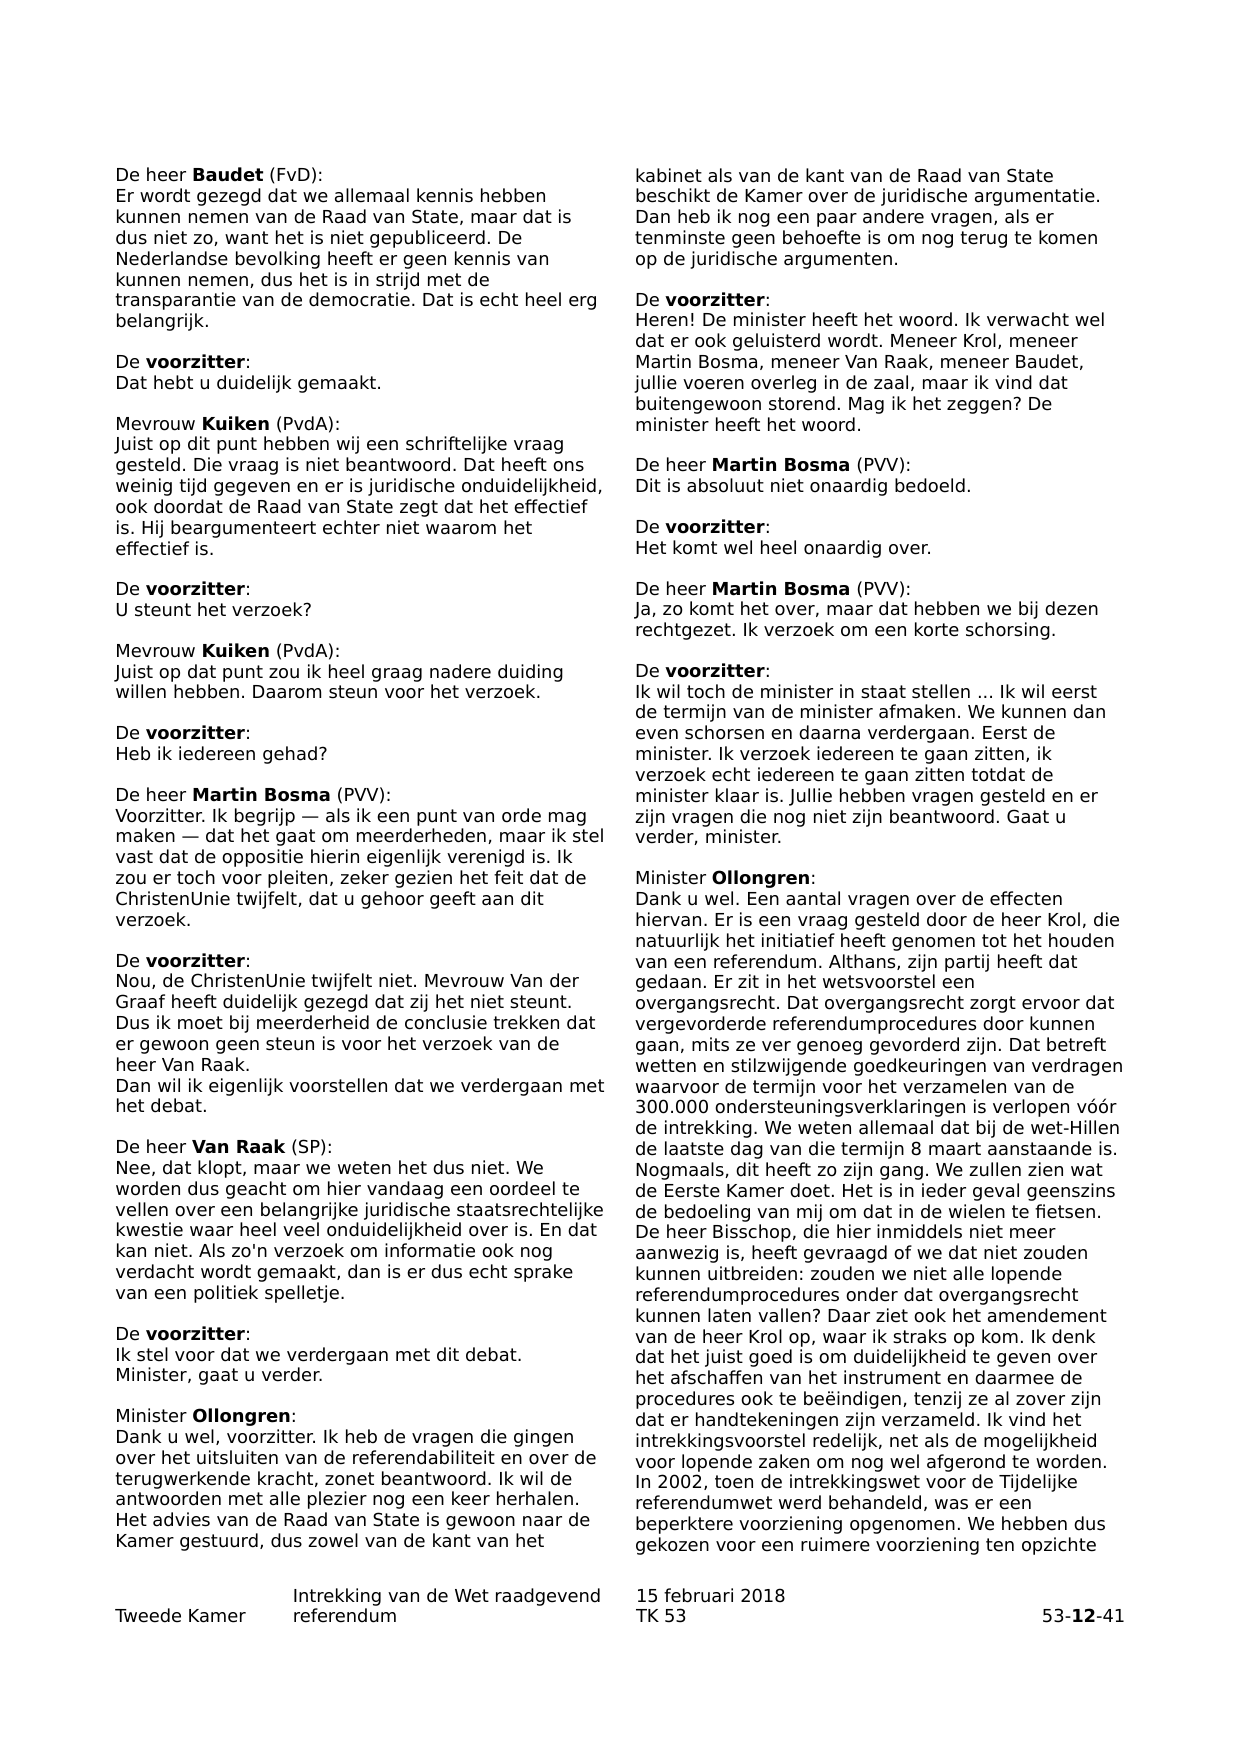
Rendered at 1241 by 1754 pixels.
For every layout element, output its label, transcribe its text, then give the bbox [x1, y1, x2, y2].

text kabinet als van de kant van de Raad van State beschikt de Kamer over de juridische argumentatie. [635, 165, 1125, 207]
text Juist op dit punt hebben wij een schriftelijke vraag gesteld. Die vraag is niet beantwoord. Dat heeft ons weinig tijd gegeven en er is juridische onduidelijkheid, ook doordat de Raad van State zegt dat het effectief is. Hij beargumenteert echter niet waarom het effectief is. [115, 434, 605, 559]
text De heer Martin Bosma (PVV): [635, 455, 1125, 476]
text De voorzitter: [115, 950, 605, 971]
text Heb ik iedereen gehad? [115, 744, 605, 765]
text De heer Bisschop, die hier inmiddels niet meer aanwezig is, heeft gevraagd of we dat niet zouden kunnen uitbreiden: zouden we niet alle lopende referendumprocedures onder dat overgangsrecht kunnen laten vallen? Daar ziet ook het amendement van de heer Krol op, waar ik straks op kom. Ik denk dat het juist goed is om duidelijkheid te geven over het afschaffen van het instrument en daarmee de procedures ook te beëindigen, tenzij ze al zover zijn dat er handtekeningen zijn verzameld. Ik vind het intrekkingsvoorstel redelijk, net als de mogelijkheid voor lopende zaken om nog wel afgerond te worden. In 2002, toen de intrekkingswet voor de Tijdelijke referendumwet werd behandeld, was er een beperktere voorziening opgenomen. We hebben dus gekozen voor een ruimere voorziening ten opzichte [635, 1222, 1125, 1556]
text Dank u wel, voorzitter. Ik heb de vragen die gingen over het uitsluiten van de referendabiliteit en over de terugwerkende kracht, zonet beantwoord. Ik wil de antwoorden met alle plezier nog een keer herhalen. Het advies van de Raad van State is gewoon naar de Kamer gestuurd, dus zowel van de kant van het [115, 1427, 605, 1552]
text Voorzitter. Ik begrijp — als ik een punt van orde mag maken — dat het gaat om meerderheden, maar ik stel vast dat de oppositie hierin eigenlijk verenigd is. Ik zou er toch voor pleiten, zeker gezien het feit dat de ChristenUnie twijfelt, dat u gehoor geeft aan dit verzoek. [115, 805, 605, 930]
text De voorzitter: [635, 289, 1125, 310]
text Heren! De minister heeft het woord. Ik verwacht wel dat er ook geluisterd wordt. Meneer Krol, meneer Martin Bosma, meneer Van Raak, meneer Baudet, jullie voeren overleg in de zaal, maar ik vind dat buitengewoon storend. Mag ik het zeggen? De minister heeft het woord. [635, 310, 1125, 435]
text De voorzitter: [115, 352, 605, 373]
text Ik stel voor dat we verdergaan met dit debat. Minister, gaat u verder. [115, 1344, 605, 1386]
text Dank u wel. Een aantal vragen over de effecten hiervan. Er is een vraag gesteld door de heer Krol, die natuurlijk het initiatief heeft genomen tot het houden van een referendum. Althans, zijn partij heeft dat gedaan. Er zit in het wetsvoorstel een overgangsrecht. Dat overgangsrecht zorgt ervoor dat vergevorderde referendumprocedures door kunnen gaan, mits ze ver genoeg gevorderd zijn. Dat betreft wetten en stilzwijgende goedkeuringen van verdragen waarvoor de termijn voor het verzamelen van de 300.000 ondersteuningsverklaringen is verlopen vóór de intrekking. We weten allemaal dat bij de wet-Hillen de laatste dag van die termijn 8 maart aanstaande is. Nogmaals, dit heeft zo zijn gang. We zullen zien wat de Eerste Kamer doet. Het is in ieder geval geenszins de bedoeling van mij om dat in de wielen te fietsen. [635, 889, 1125, 1222]
text De heer Baudet (FvD): [115, 165, 605, 186]
text Er wordt gezegd dat we allemaal kennis hebben kunnen nemen van de Raad van State, maar dat is dus niet zo, want het is niet gepubliceerd. De Nederlandse bevolking heeft er geen kennis van kunnen nemen, dus het is in strijd met de transparantie van de democratie. Dat is echt heel erg belangrijk. [115, 186, 605, 332]
text Minister Ollongren: [635, 868, 1125, 889]
text Nou, de ChristenUnie twijfelt niet. Mevrouw Van der Graaf heeft duidelijk gezegd dat zij het niet steunt. Dus ik moet bij meerderheid de conclusie trekken dat er gewoon geen steun is voor het verzoek van de heer Van Raak. [115, 971, 605, 1075]
text De voorzitter: [115, 579, 605, 600]
text Ik wil toch de minister in staat stellen ... Ik wil eerst de termijn van de minister afmaken. We kunnen dan even schorsen en daarna verdergaan. Eerst de minister. Ik verzoek iedereen te gaan zitten, ik verzoek echt iedereen te gaan zitten totdat de minister klaar is. Jullie hebben vragen gesteld en er zijn vragen die nog niet zijn beantwoord. Gaat u verder, minister. [635, 681, 1125, 848]
text De voorzitter: [115, 1323, 605, 1344]
text Ja, zo komt het over, maar dat hebben we bij dezen rechtgezet. Ik verzoek om een korte schorsing. [635, 599, 1125, 641]
text U steunt het verzoek? [115, 600, 605, 621]
text De voorzitter: [635, 661, 1125, 681]
text Dan heb ik nog een paar andere vragen, als er tenminste geen behoefte is om nog terug te komen op de juridische argumenten. [635, 207, 1125, 269]
text De heer Martin Bosma (PVV): [635, 578, 1125, 599]
text Nee, dat klopt, maar we weten het dus niet. We worden dus geacht om hier vandaag een oordeel te vellen over een belangrijke juridische staatsrechtelijke kwestie waar heel veel onduidelijkheid over is. En dat kan niet. Als zo'n verzoek om informatie ook nog verdacht wordt gemaakt, dan is er dus echt sprake van een politiek spelletje. [115, 1158, 605, 1303]
text De voorzitter: [115, 723, 605, 744]
text Dan wil ik eigenlijk voorstellen dat we verdergaan met het debat. [115, 1075, 605, 1117]
text Het komt wel heel onaardig over. [635, 537, 1125, 558]
text Minister Ollongren: [115, 1406, 605, 1427]
text De voorzitter: [635, 517, 1125, 537]
text De heer Van Raak (SP): [115, 1137, 605, 1158]
text De heer Martin Bosma (PVV): [115, 785, 605, 805]
text Mevrouw Kuiken (PvdA): [115, 641, 605, 661]
text Mevrouw Kuiken (PvdA): [115, 413, 605, 434]
text Juist op dat punt zou ik heel graag nadere duiding willen hebben. Daarom steun voor het verzoek. [115, 661, 605, 703]
text Dat hebt u duidelijk gemaakt. [115, 373, 605, 393]
text Dit is absoluut niet onaardig bedoeld. [635, 476, 1125, 497]
